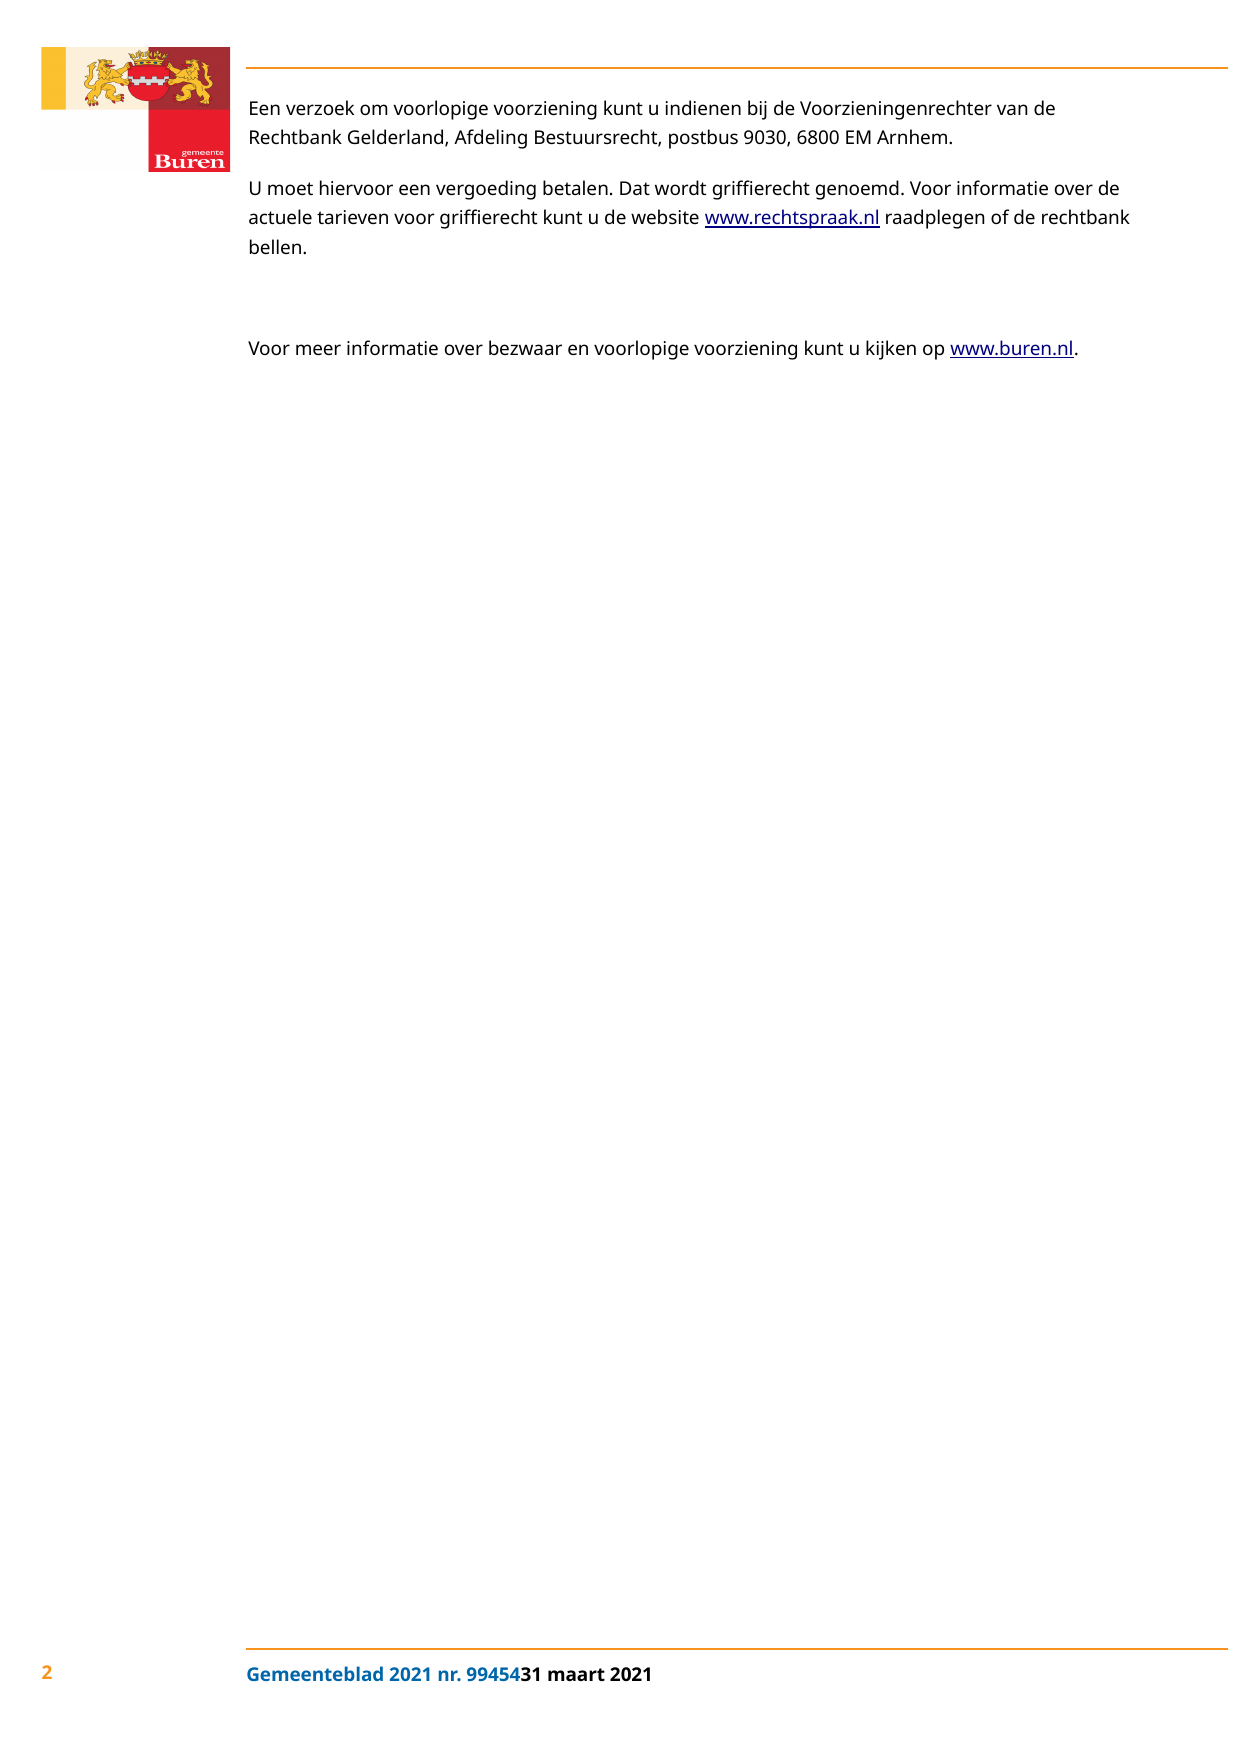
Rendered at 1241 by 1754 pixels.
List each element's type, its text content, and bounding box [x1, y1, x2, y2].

text Voor meer informatie over bezwaar en voorlopige voorziening kunt u kijken op www.buren.nl. [248, 335, 1152, 361]
text Een verzoek om voorlopige voorziening kunt u indienen bij de Voorzieningenrechter van de Rechtbank Gelderland, Afdeling Bestuursrecht, postbus 9030, 6800 EM Arnhem. [248, 95, 1152, 150]
picture [41, 47, 231, 172]
text U moet hiervoor een vergoeding betalen. Dat wordt griffierecht genoemd. Voor informatie over de actuele tarieven voor griffierecht kunt u de website www.rechtspraak.nl raadplegen of de rechtbank bellen. [248, 175, 1152, 260]
